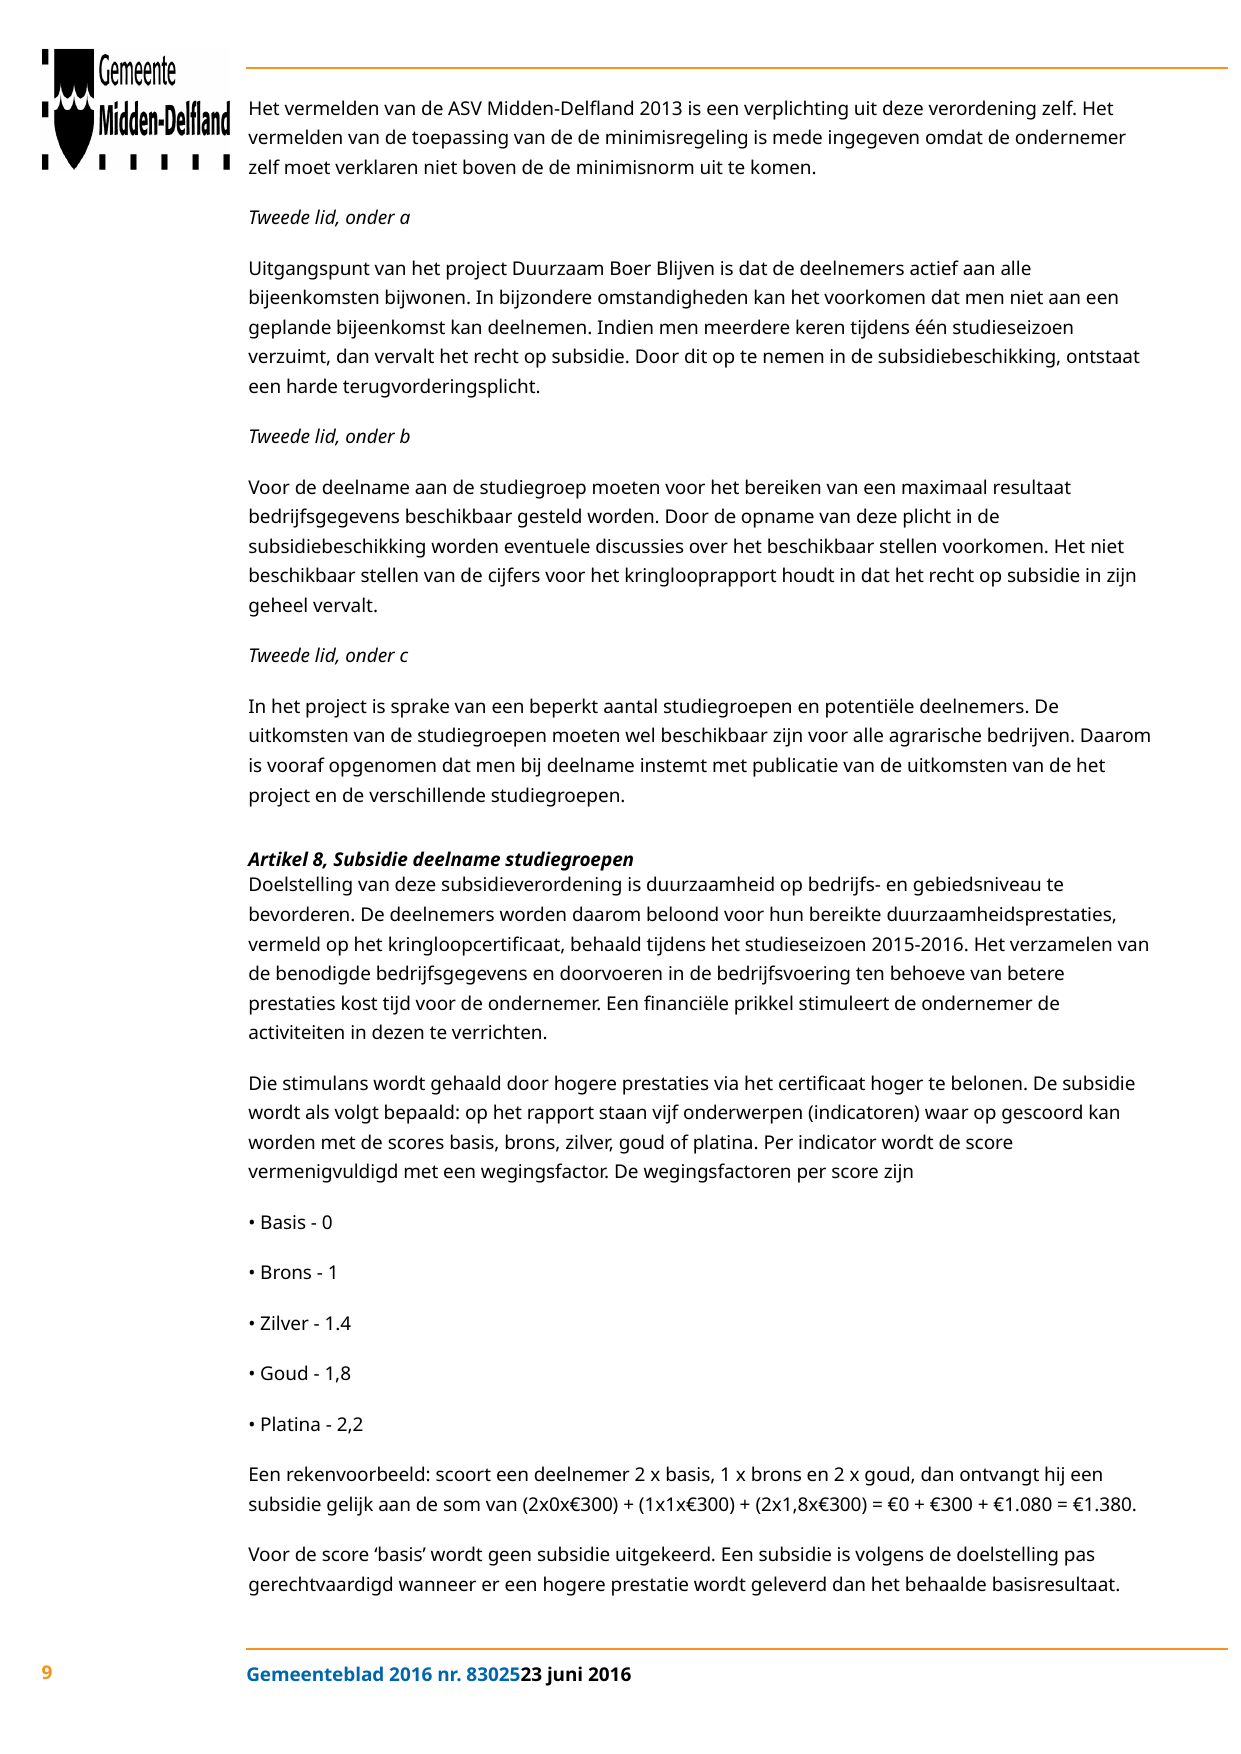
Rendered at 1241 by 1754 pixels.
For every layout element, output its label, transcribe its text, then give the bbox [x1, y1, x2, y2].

text Het vermelden van de ASV Midden-Delfland 2013 is een verplichting uit deze verordening zelf. Het vermelden van de toepassing van de de minimisregeling is mede ingegeven omdat de ondernemer zelf moet verklaren niet boven de de minimisnorm uit te komen. [248, 95, 1152, 180]
text • Basis - 0 [248, 1209, 1152, 1235]
text Doelstelling van deze subsidieverordening is duurzaamheid op bedrijfs- en gebiedsniveau te bevorderen. De deelnemers worden daarom beloond voor hun bereikte duurzaamheidsprestaties, vermeld op het kringloopcertificaat, behaald tijdens het studieseizoen 2015-2016. Het verzamelen van de benodigde bedrijfsgegevens en doorvoeren in de bedrijfsvoering ten behoeve van betere prestaties kost tijd voor de ondernemer. Een financiële prikkel stimuleert de ondernemer de activiteiten in dezen te verrichten. [248, 872, 1152, 1045]
text • Brons - 1 [248, 1259, 1152, 1285]
text Tweede lid, onder b [248, 423, 1152, 449]
text Uitgangspunt van het project Duurzaam Boer Blijven is dat de deelnemers actief aan alle bijeenkomsten bijwonen. In bijzondere omstandigheden kan het voorkomen dat men niet aan een geplande bijeenkomst kan deelnemen. Indien men meerdere keren tijdens één studieseizoen verzuimt, dan vervalt het recht op subsidie. Door dit op te nemen in de subsidiebeschikking, ontstaat een harde terugvorderingsplicht. [248, 255, 1152, 399]
text Artikel 8, Subsidie deelname studiegroepen [248, 846, 1152, 872]
text Voor de deelname aan de studiegroep moeten voor het bereiken van een maximaal resultaat bedrijfsgegevens beschikbaar gesteld worden. Door de opname van deze plicht in de subsidiebeschikking worden eventuele discussies over het beschikbaar stellen voorkomen. Het niet beschikbaar stellen van de cijfers voor het kringlooprapport houdt in dat het recht op subsidie in zijn geheel vervalt. [248, 474, 1152, 618]
text Tweede lid, onder a [248, 204, 1152, 230]
text Die stimulans wordt gehaald door hogere prestaties via het certificaat hoger te belonen. De subsidie wordt als volgt bepaald: op het rapport staan vijf onderwerpen (indicatoren) waar op gescoord kan worden met de scores basis, brons, zilver, goud of platina. Per indicator wordt de score vermenigvuldigd met een wegingsfactor. De wegingsfactoren per score zijn [248, 1070, 1152, 1184]
text • Platina - 2,2 [248, 1411, 1152, 1436]
text Een rekenvoorbeeld: scoort een deelnemer 2 x basis, 1 x brons en 2 x goud, dan ontvangt hij een subsidie gelijk aan de som van (2x0x€300) + (1x1x€300) + (2x1,8x€300) = €0 + €300 + €1.080 = €1.380. [248, 1461, 1152, 1516]
text In het project is sprake van een beperkt aantal studiegroepen en potentiële deelnemers. De uitkomsten van de studiegroepen moeten wel beschikbaar zijn voor alle agrarische bedrijven. Daarom is vooraf opgenomen dat men bij deelname instemt met publicatie van de uitkomsten van de het project en de verschillende studiegroepen. [248, 693, 1152, 808]
text Voor de score ‘basis’ wordt geen subsidie uitgekeerd. Een subsidie is volgens de doelstelling pas gerechtvaardigd wanneer er een hogere prestatie wordt geleverd dan het behaalde basisresultaat. [248, 1541, 1152, 1596]
picture [41, 47, 231, 172]
text • Goud - 1,8 [248, 1360, 1152, 1386]
text Tweede lid, onder c [248, 643, 1152, 668]
text • Zilver - 1.4 [248, 1310, 1152, 1336]
